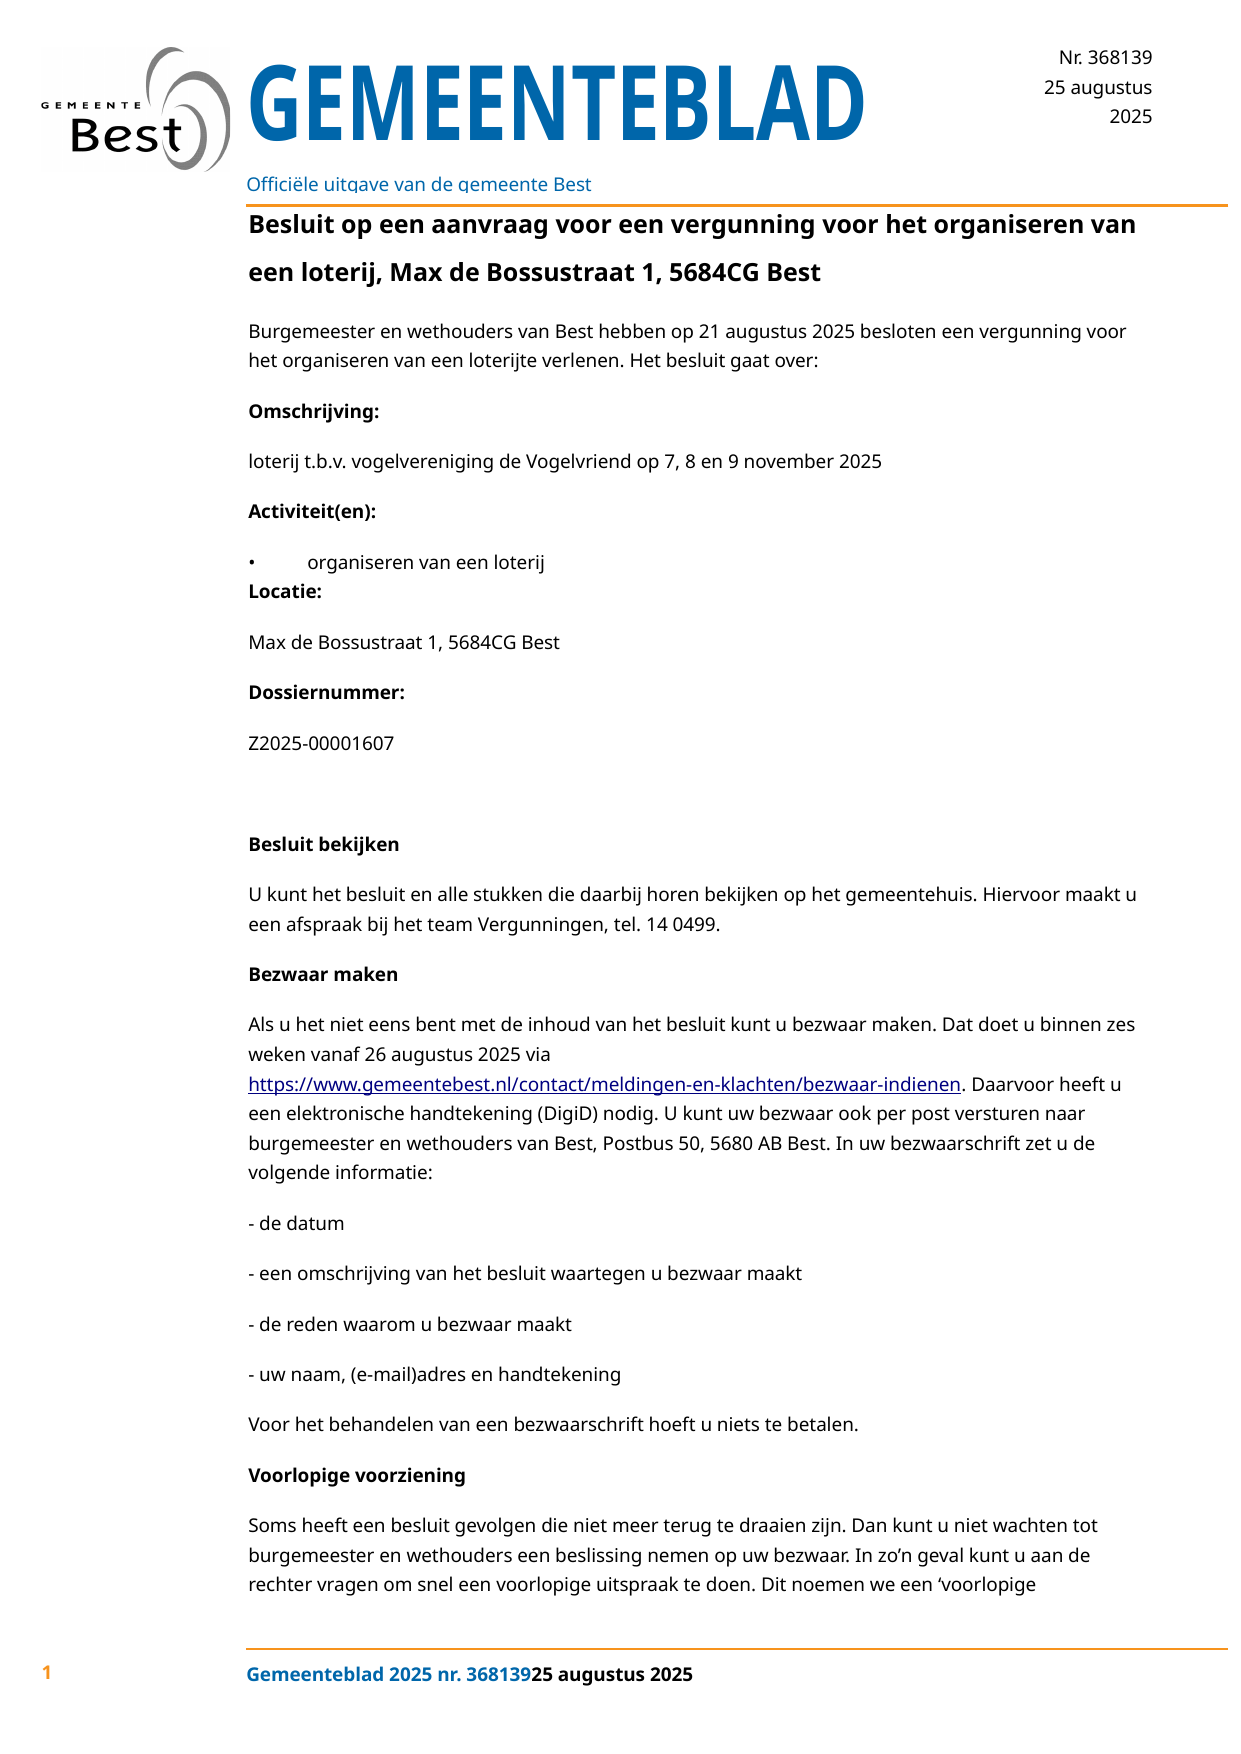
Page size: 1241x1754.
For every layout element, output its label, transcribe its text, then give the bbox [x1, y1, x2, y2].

text Voor het behandelen van een bezwaarschrift hoeft u niets te betalen. [248, 1412, 1152, 1437]
text U kunt het besluit en alle stukken die daarbij horen bekijken op het gemeentehuis. Hiervoor maakt u een afspraak bij het team Vergunningen, tel. 14 0499. [248, 881, 1152, 937]
text Besluit bekijken [248, 831, 1152, 857]
text Z2025-00001607 [248, 730, 1152, 756]
text Besluit op een aanvraag voor een vergunning voor het organiseren van een loterij, Max de Bossustraat 1, 5684CG Best [248, 207, 1152, 288]
text - uw naam, (e-mail)adres en handtekening [248, 1361, 1152, 1387]
text Soms heeft een besluit gevolgen die niet meer terug te draaien zijn. Dan kunt u niet wachten tot burgemeester en wethouders een beslissing nemen op uw bezwaar. In zo’n geval kunt u aan de rechter vragen om snel een voorlopige uitspraak te doen. Dit noemen we een ‘voorlopige [248, 1512, 1152, 1597]
text Locatie: [248, 579, 1152, 604]
text Bezwaar maken [248, 961, 1152, 987]
text loterij t.b.v. vogelvereniging de Vogelvriend op 7, 8 en 9 november 2025 [248, 448, 1152, 474]
list organiseren van een loterij [248, 549, 1152, 575]
text - de reden waarom u bezwaar maakt [248, 1311, 1152, 1337]
text Activiteit(en): [248, 499, 1152, 524]
text Burgemeester en wethouders van Best hebben op 21 augustus 2025 besloten een vergunning voor het organiseren van een loterijte verlenen. Het besluit gaat over: [248, 318, 1152, 373]
text - een omschrijving van het besluit waartegen u bezwaar maakt [248, 1260, 1152, 1286]
picture [41, 47, 231, 172]
text Max de Bossustraat 1, 5684CG Best [248, 629, 1152, 655]
text Als u het niet eens bent met de inhoud van het besluit kunt u bezwaar maken. Dat doet u binnen zes weken vanaf 26 augustus 2025 via https://www.gemeentebest.nl/contact/meldingen-en-klachten/bezwaar-indienen. Daarvoor heeft u een elektronische handtekening (DigiD) nodig. U kunt uw bezwaar ook per post versturen naar burgemeester en wethouders van Best, Postbus 50, 5680 AB Best. In uw bezwaarschrift zet u de volgende informatie: [248, 1012, 1152, 1185]
text Dossiernummer: [248, 679, 1152, 705]
text - de datum [248, 1210, 1152, 1236]
text Voorlopige voorziening [248, 1462, 1152, 1488]
text Omschrijving: [248, 398, 1152, 424]
